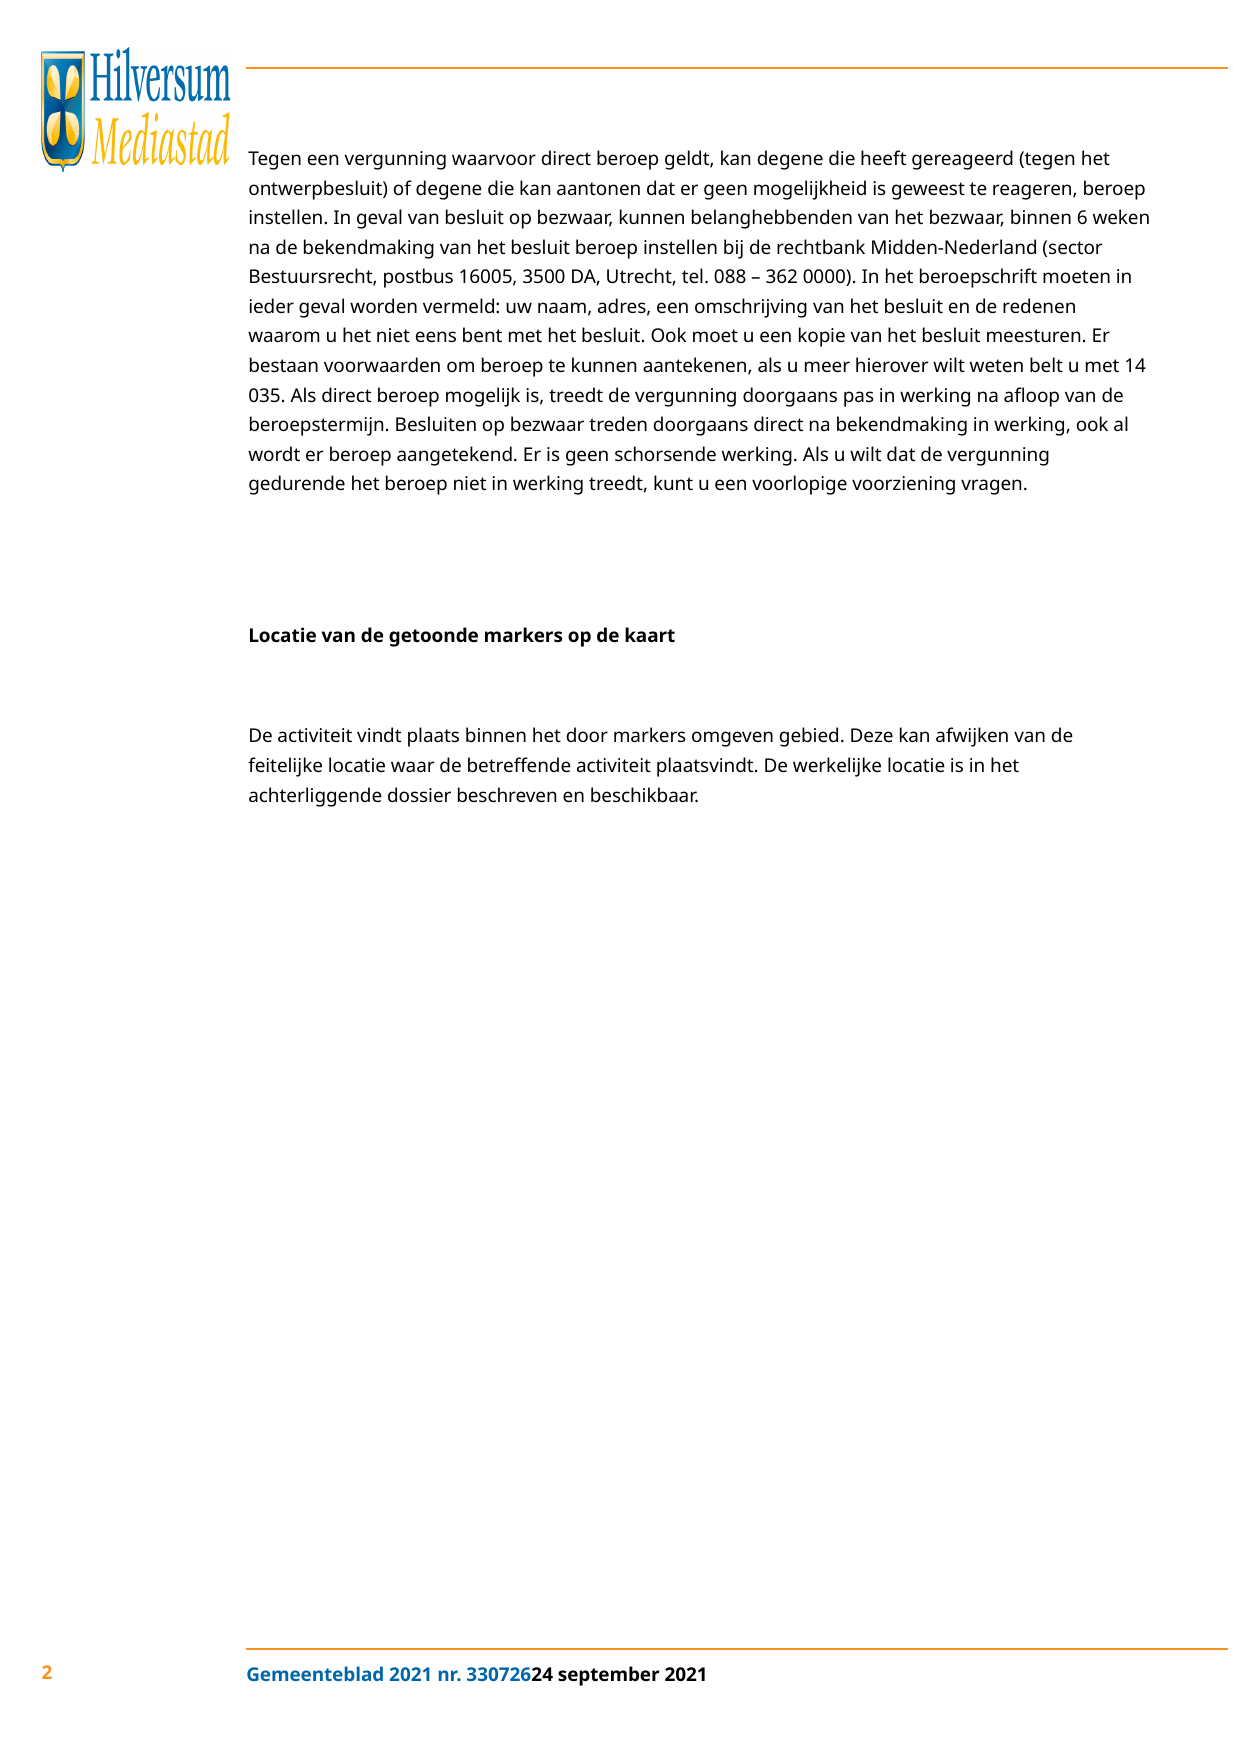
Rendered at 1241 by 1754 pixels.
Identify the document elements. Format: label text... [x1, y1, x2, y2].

text Locatie van de getoonde markers op de kaart [248, 622, 1152, 648]
text Tegen een vergunning waarvoor direct beroep geldt, kan degene die heeft gereageerd (tegen het ontwerpbesluit) of degene die kan aantonen dat er geen mogelijkheid is geweest te reageren, beroep instellen. In geval van besluit op bezwaar, kunnen belanghebbenden van het bezwaar, binnen 6 weken na de bekendmaking van het besluit beroep instellen bij de rechtbank Midden-Nederland (sector Bestuursrecht, postbus 16005, 3500 DA, Utrecht, tel. 088 – 362 0000). In het beroepschrift moeten in ieder geval worden vermeld: uw naam, adres, een omschrijving van het besluit en de redenen waarom u het niet eens bent met het besluit. Ook moet u een kopie van het besluit meesturen. Er bestaan voorwaarden om beroep te kunnen aantekenen, als u meer hierover wilt weten belt u met 14 035. Als direct beroep mogelijk is, treedt de vergunning doorgaans pas in werking na afloop van de beroepstermijn. Besluiten op bezwaar treden doorgaans direct na bekendmaking in werking, ook al wordt er beroep aangetekend. Er is geen schorsende werking. Als u wilt dat de vergunning gedurende het beroep niet in werking treedt, kunt u een voorlopige voorziening vragen. [248, 145, 1152, 496]
text De activiteit vindt plaats binnen het door markers omgeven gebied. Deze kan afwijken van de feitelijke locatie waar de betreffende activiteit plaatsvindt. De werkelijke locatie is in het achterliggende dossier beschreven en beschikbaar. [248, 723, 1152, 808]
picture [41, 47, 231, 172]
